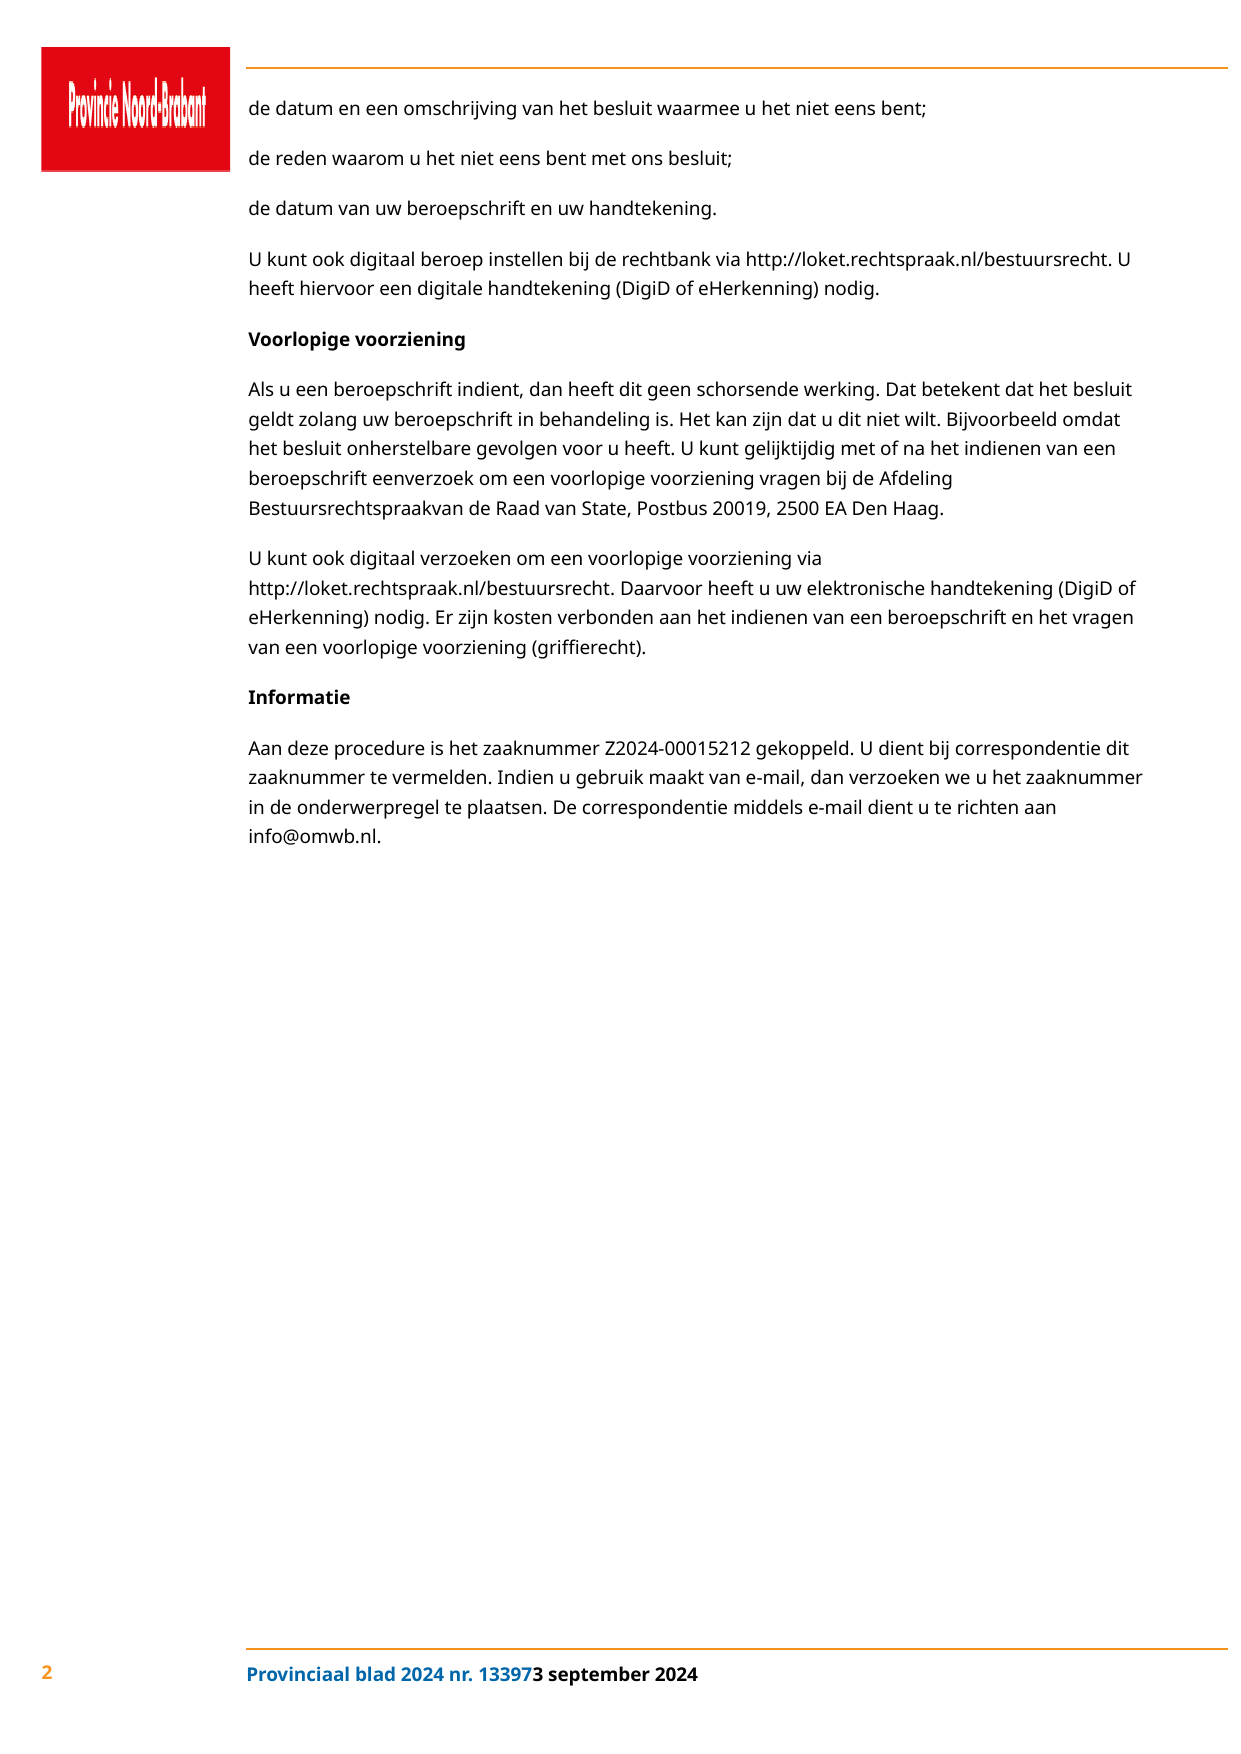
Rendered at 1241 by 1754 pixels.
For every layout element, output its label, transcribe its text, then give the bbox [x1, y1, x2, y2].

text U kunt ook digitaal beroep instellen bij de rechtbank via http://loket.rechtspraak.nl/bestuursrecht. U heeft hiervoor een digitale handtekening (DigiD of eHerkenning) nodig. [248, 246, 1152, 301]
text de reden waarom u het niet eens bent met ons besluit; [248, 145, 1152, 171]
text Informatie [248, 684, 1152, 710]
picture [41, 47, 231, 172]
text Aan deze procedure is het zaaknummer Z2024-00015212 gekoppeld. U dient bij correspondentie dit zaaknummer te vermelden. Indien u gebruik maakt van e-mail, dan verzoeken we u het zaaknummer in de onderwerpregel te plaatsen. De correspondentie middels e-mail dient u te richten aan info@omwb.nl. [248, 735, 1152, 849]
text Als u een beroepschrift indient, dan heeft dit geen schorsende werking. Dat betekent dat het besluit geldt zolang uw beroepschrift in behandeling is. Het kan zijn dat u dit niet wilt. Bijvoorbeeld omdat het besluit onherstelbare gevolgen voor u heeft. U kunt gelijktijdig met of na het indienen van een beroepschrift eenverzoek om een voorlopige voorziening vragen bij de Afdeling Bestuursrechtspraakvan de Raad van State, Postbus 20019, 2500 EA Den Haag. [248, 376, 1152, 521]
text Voorlopige voorziening [248, 326, 1152, 352]
text de datum en een omschrijving van het besluit waarmee u het niet eens bent; [248, 95, 1152, 121]
text U kunt ook digitaal verzoeken om een voorlopige voorziening via http://loket.rechtspraak.nl/bestuursrecht. Daarvoor heeft u uw elektronische handtekening (DigiD of eHerkenning) nodig. Er zijn kosten verbonden aan het indienen van een beroepschrift en het vragen van een voorlopige voorziening (griffierecht). [248, 545, 1152, 660]
text de datum van uw beroepschrift en uw handtekening. [248, 196, 1152, 221]
